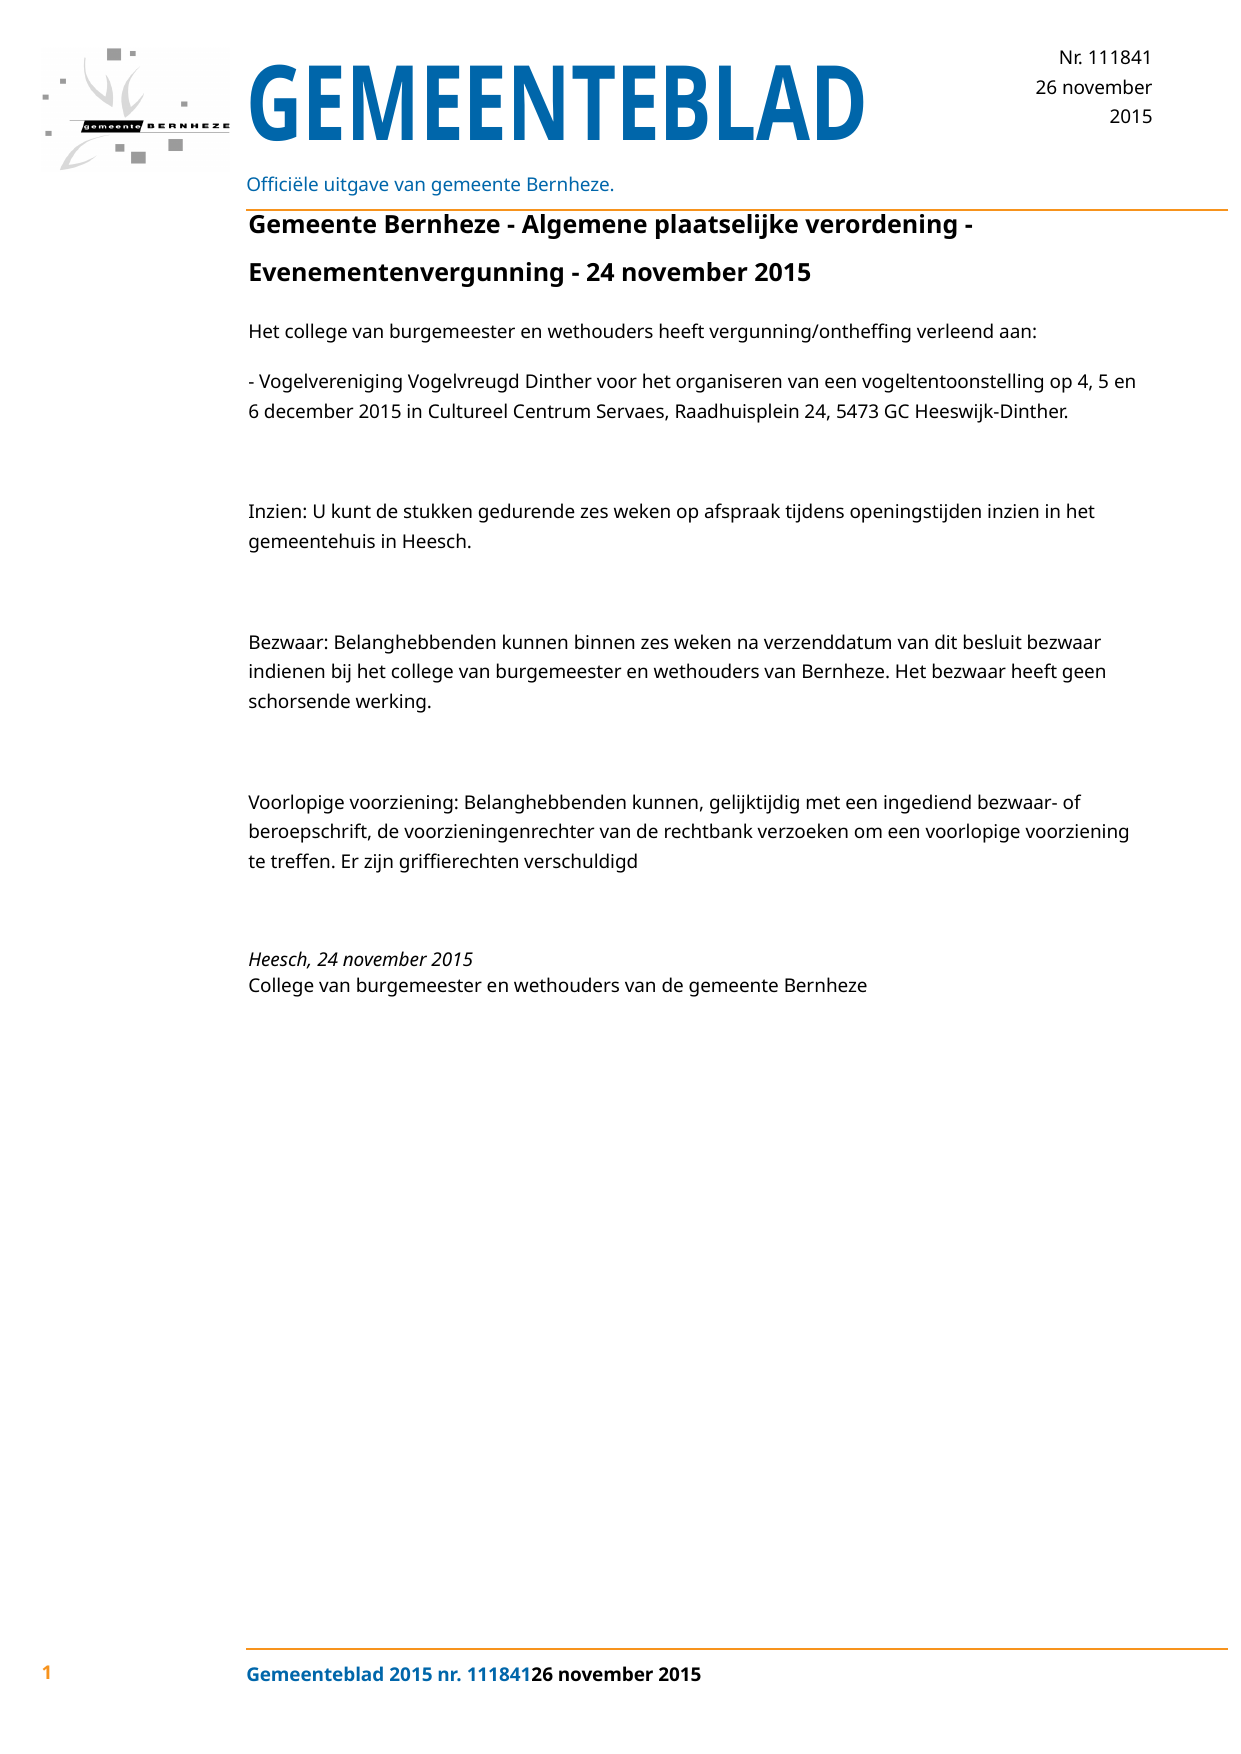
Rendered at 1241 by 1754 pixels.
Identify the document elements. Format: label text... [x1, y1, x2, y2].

text Het college van burgemeester en wethouders heeft vergunning/ontheffing verleend aan: [248, 318, 1152, 344]
picture [41, 47, 231, 172]
text Bezwaar: Belanghebbenden kunnen binnen zes weken na verzenddatum van dit besluit bezwaar indienen bij het college van burgemeester en wethouders van Bernheze. Het bezwaar heeft geen schorsende werking. [248, 629, 1152, 714]
text Voorlopige voorziening: Belanghebbenden kunnen, gelijktijdig met een ingediend bezwaar- of beroepschrift, de voorzieningenrechter van de rechtbank verzoeken om een voorlopige voorziening te treffen. Er zijn griffierechten verschuldigd [248, 789, 1152, 874]
text - Vogelvereniging Vogelvreugd Dinther voor het organiseren van een vogeltentoonstelling op 4, 5 en 6 december 2015 in Cultureel Centrum Servaes, Raadhuisplein 24, 5473 GC Heeswijk-Dinther. [248, 368, 1152, 424]
text Inzien: U kunt de stukken gedurende zes weken op afspraak tijdens openingstijden inzien in het gemeentehuis in Heesch. [248, 499, 1152, 554]
text Heesch, 24 november 2015 [248, 947, 1152, 972]
text Gemeente Bernheze - Algemene plaatselijke verordening - Evenementenvergunning - 24 november 2015 [248, 211, 1152, 288]
text College van burgemeester en wethouders van de gemeente Bernheze [248, 972, 1152, 998]
